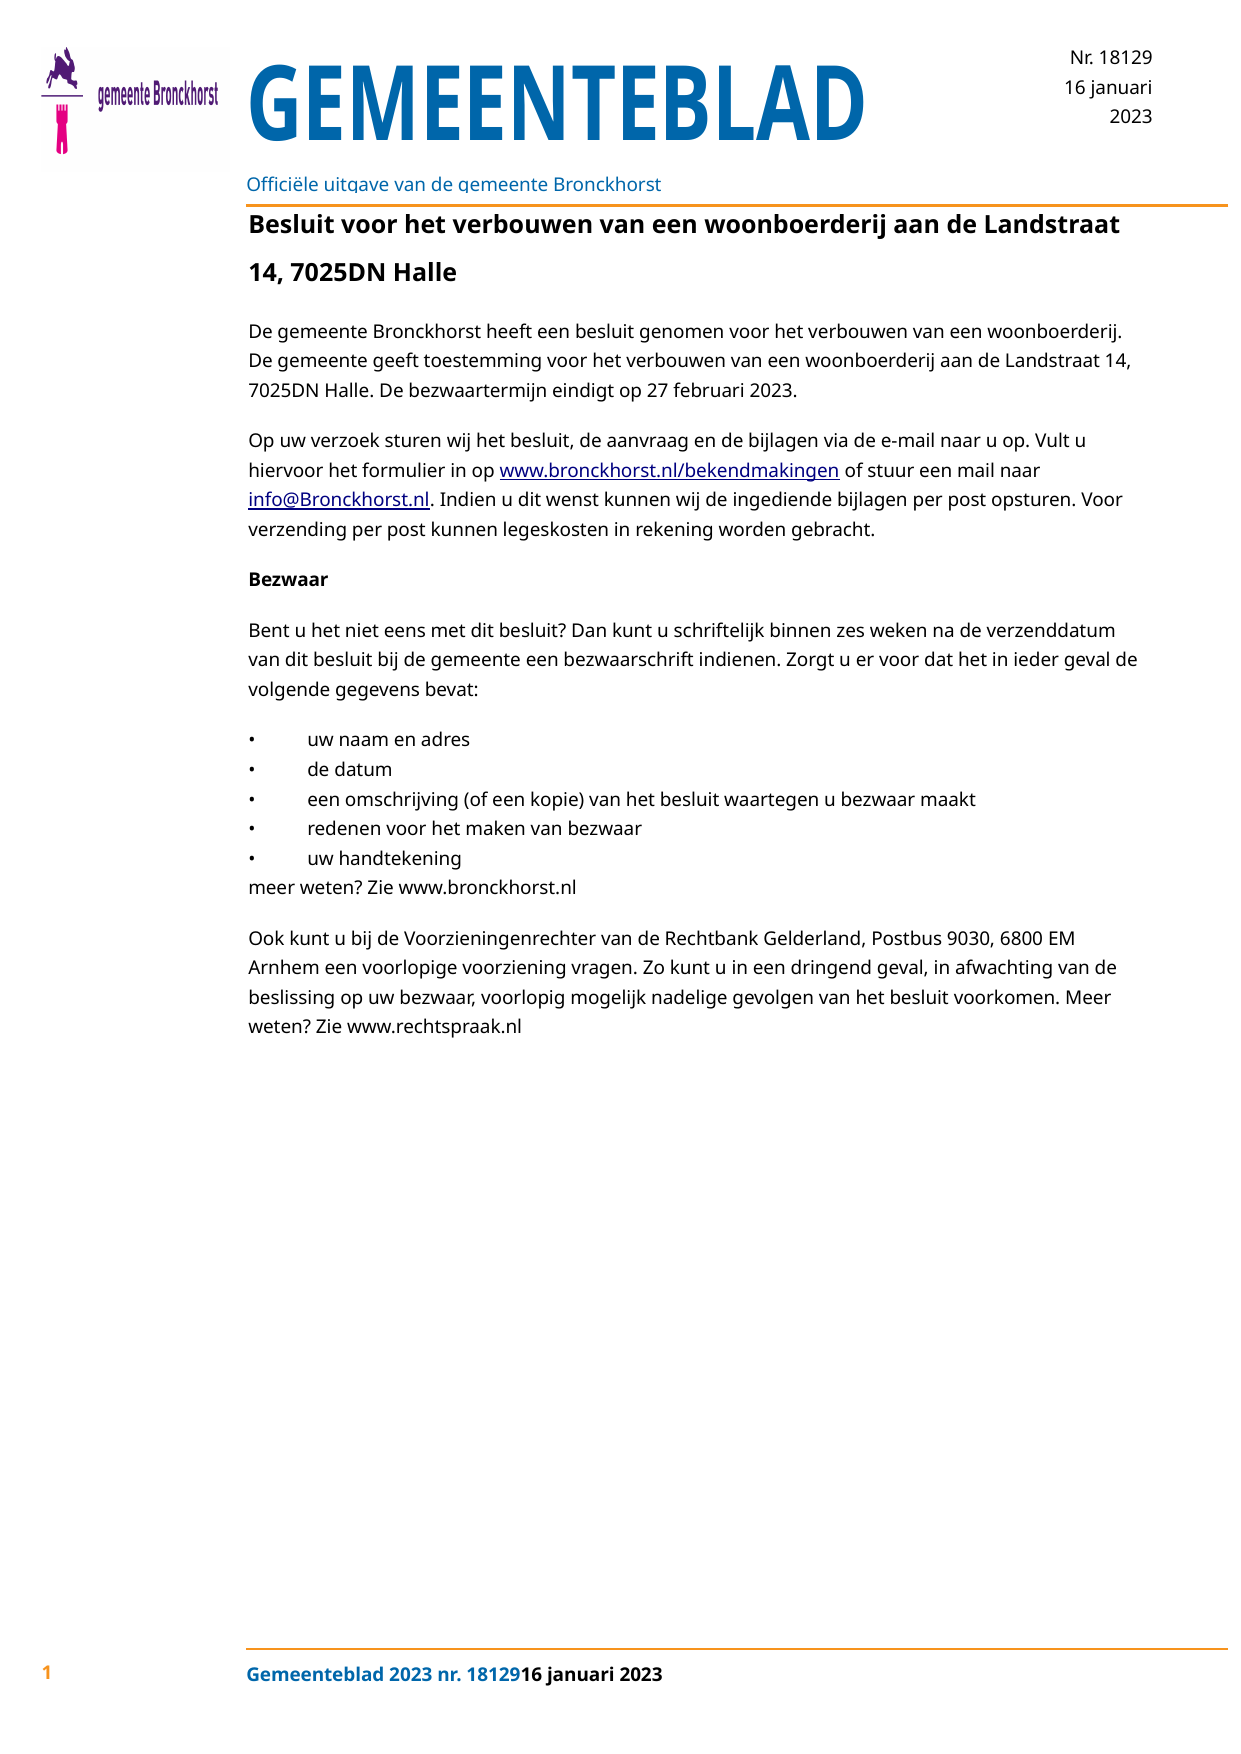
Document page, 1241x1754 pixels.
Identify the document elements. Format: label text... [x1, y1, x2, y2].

text Op uw verzoek sturen wij het besluit, de aanvraag en de bijlagen via de e-mail naar u op. Vult u hiervoor het formulier in op www.bronckhorst.nl/bekendmakingen of stuur een mail naar info@Bronckhorst.nl. Indien u dit wenst kunnen wij de ingediende bijlagen per post opsturen. Voor verzending per post kunnen legeskosten in rekening worden gebracht. [248, 427, 1152, 542]
text Bezwaar [248, 567, 1152, 592]
text Bent u het niet eens met dit besluit? Dan kunt u schriftelijk binnen zes weken na de verzenddatum van dit besluit bij de gemeente een bezwaarschrift indienen. Zorgt u er voor dat het in ieder geval de volgende gegevens bevat: [248, 617, 1152, 702]
list uw handtekening [248, 845, 1152, 871]
text Ook kunt u bij de Voorzieningenrechter van de Rechtbank Gelderland, Postbus 9030, 6800 EM Arnhem een voorlopige voorziening vragen. Zo kunt u in een dringend geval, in afwachting van de beslissing op uw bezwaar, voorlopig mogelijk nadelige gevolgen van het besluit voorkomen. Meer weten? Zie www.rechtspraak.nl [248, 925, 1152, 1039]
list uw naam en adres [248, 727, 1152, 752]
list de datum [248, 756, 1152, 782]
picture [41, 47, 231, 172]
text Besluit voor het verbouwen van een woonboerderij aan de Landstraat 14, 7025DN Halle [248, 207, 1152, 288]
list redenen voor het maken van bezwaar [248, 815, 1152, 841]
text meer weten? Zie www.bronckhorst.nl [248, 874, 1152, 900]
list een omschrijving (of een kopie) van het besluit waartegen u bezwaar maakt [248, 786, 1152, 812]
text De gemeente Bronckhorst heeft een besluit genomen voor het verbouwen van een woonboerderij. De gemeente geeft toestemming voor het verbouwen van een woonboerderij aan de Landstraat 14, 7025DN Halle. De bezwaartermijn eindigt op 27 februari 2023. [248, 318, 1152, 403]
